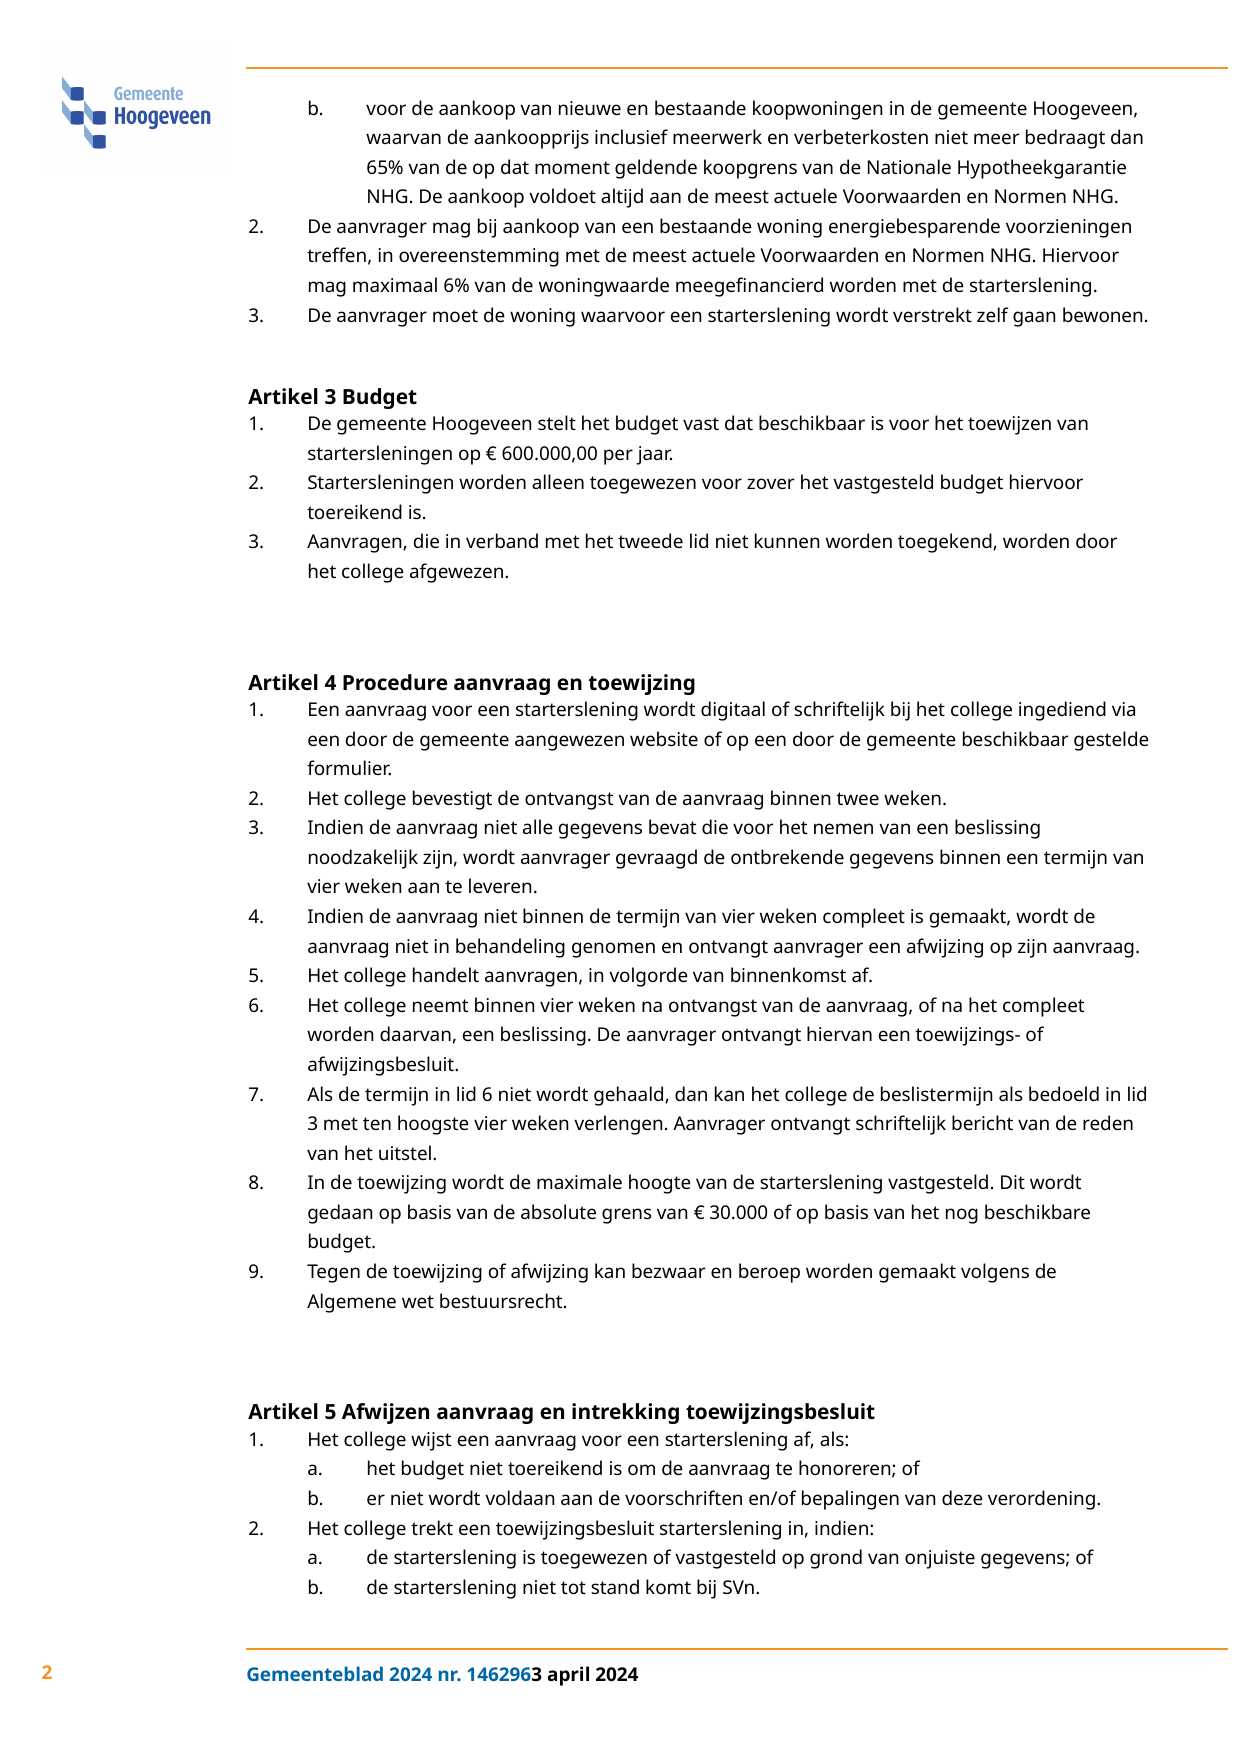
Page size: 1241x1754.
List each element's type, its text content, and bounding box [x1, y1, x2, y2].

list Het college wijst een aanvraag voor een starterslening af, als: [248, 1426, 1152, 1452]
list Een aanvraag voor een starterslening wordt digitaal of schriftelijk bij het college ingediend via een door de gemeente aangewezen website of op een door de gemeente beschikbaar gestelde formulier. [248, 696, 1152, 781]
list De aanvrager mag bij aankoop van een bestaande woning energiebesparende voorzieningen treffen, in overeenstemming met de meest actuele Voorwaarden en Normen NHG. Hiervoor mag maximaal 6% van de woningwaarde meegefinancierd worden met de starterslening. [248, 213, 1152, 298]
list Het college neemt binnen vier weken na ontvangst van de aanvraag, of na het compleet worden daarvan, een beslissing. De aanvrager ontvangt hiervan een toewijzings- of afwijzingsbesluit. [248, 992, 1152, 1077]
picture [41, 47, 231, 172]
list het budget niet toereikend is om de aanvraag te honoreren; of [307, 1456, 1152, 1481]
list er niet wordt voldaan aan de voorschriften en/of bepalingen van deze verordening. [307, 1485, 1152, 1511]
list Het college bevestigt de ontvangst van de aanvraag binnen twee weken. [248, 785, 1152, 811]
list Indien de aanvraag niet alle gegevens bevat die voor het nemen van een beslissing noodzakelijk zijn, wordt aanvrager gevraagd de ontbrekende gegevens binnen een termijn van vier weken aan te leveren. [248, 814, 1152, 899]
list In de toewijzing wordt de maximale hoogte van de starterslening vastgesteld. Dit wordt gedaan op basis van de absolute grens van € 30.000 of op basis van het nog beschikbare budget. [248, 1169, 1152, 1254]
list Als de termijn in lid 6 niet wordt gehaald, dan kan het college de beslistermijn als bedoeld in lid 3 met ten hoogste vier weken verlengen. Aanvrager ontvangt schriftelijk bericht van de reden van het uitstel. [248, 1081, 1152, 1166]
list Indien de aanvraag niet binnen de termijn van vier weken compleet is gemaakt, wordt de aanvraag niet in behandeling genomen en ontvangt aanvrager een afwijzing op zijn aanvraag. [248, 903, 1152, 959]
list Het college handelt aanvragen, in volgorde van binnenkomst af. [248, 962, 1152, 988]
text Artikel 5 Afwijzen aanvraag en intrekking toewijzingsbesluit [248, 1397, 1152, 1426]
list Het college trekt een toewijzingsbesluit starterslening in, indien: [248, 1515, 1152, 1540]
list De gemeente Hoogeveen stelt het budget vast dat beschikbaar is voor het toewijzen van startersleningen op € 600.000,00 per jaar. [248, 410, 1152, 466]
list Aanvragen, die in verband met het tweede lid niet kunnen worden toegekend, worden door het college afgewezen. [248, 529, 1152, 584]
list De aanvrager moet de woning waarvoor een starterslening wordt verstrekt zelf gaan bewonen. [248, 302, 1152, 328]
list de starterslening is toegewezen of vastgesteld op grond van onjuiste gegevens; of [307, 1544, 1152, 1570]
list de starterslening niet tot stand komt bij SVn. [307, 1574, 1152, 1599]
list voor de aankoop van nieuwe en bestaande koopwoningen in de gemeente Hoogeveen, waarvan de aankoopprijs inclusief meerwerk en verbeterkosten niet meer bedraagt dan 65% van de op dat moment geldende koopgrens van de Nationale Hypotheekgarantie NHG. De aankoop voldoet altijd aan de meest actuele Voorwaarden en Normen NHG. [307, 95, 1152, 209]
list Tegen de toewijzing of afwijzing kan bezwaar en beroep worden gemaakt volgens de Algemene wet bestuursrecht. [248, 1258, 1152, 1314]
list Startersleningen worden alleen toegewezen voor zover het vastgesteld budget hiervoor toereikend is. [248, 469, 1152, 525]
text Artikel 4 Procedure aanvraag en toewijzing [248, 668, 1152, 696]
text Artikel 3 Budget [248, 382, 1152, 410]
